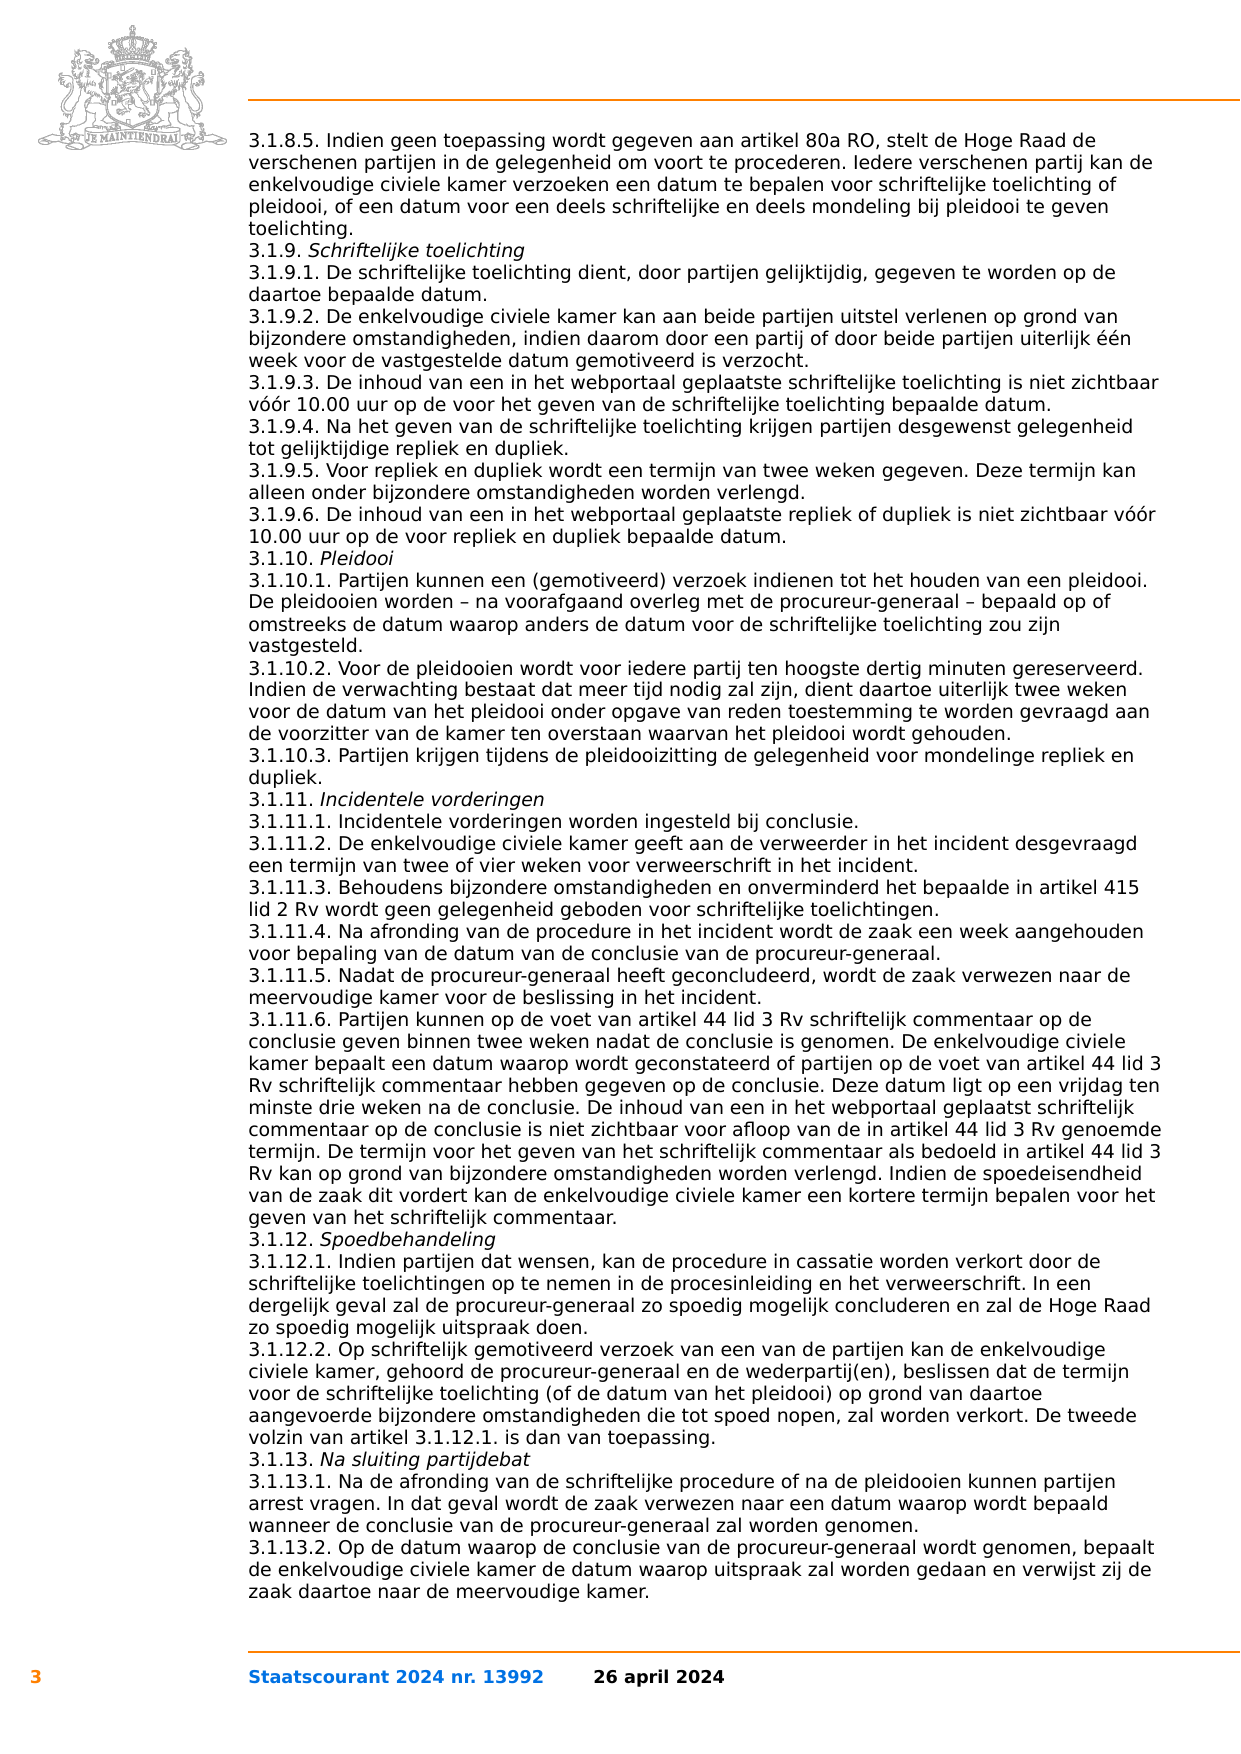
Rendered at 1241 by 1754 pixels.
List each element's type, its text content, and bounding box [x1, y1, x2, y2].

text 3.1.12. Spoedbehandeling [248, 1229, 1163, 1251]
text 3.1.9.6. De inhoud van een in het webportaal geplaatste repliek of dupliek is niet zichtbaar vóór 10.00 uur op de voor repliek en dupliek bepaalde datum. [248, 503, 1163, 547]
text 3.1.10.1. Partijen kunnen een (gemotiveerd) verzoek indienen tot het houden van een pleidooi. De pleidooien worden – na voorafgaand overleg met de procureur-generaal – bepaald op of omstreeks de datum waarop anders de datum voor de schriftelijke toelichting zou zijn vastgesteld. [248, 569, 1163, 657]
text 3.1.9.5. Voor repliek en dupliek wordt een termijn van twee weken gegeven. Deze termijn kan alleen onder bijzondere omstandigheden worden verlengd. [248, 459, 1163, 503]
text 3.1.11.2. De enkelvoudige civiele kamer geeft aan de verweerder in het incident desgevraagd een termijn van twee of vier weken voor verweerschrift in het incident. [248, 833, 1163, 877]
text 3.1.9. Schriftelijke toelichting [248, 240, 1163, 262]
text 3.1.12.2. Op schriftelijk gemotiveerd verzoek van een van de partijen kan de enkelvoudige civiele kamer, gehoord de procureur-generaal en de wederpartij(en), beslissen dat de termijn voor de schriftelijke toelichting (of de datum van het pleidooi) op grond van daartoe aangevoerde bijzondere omstandigheden die tot spoed nopen, zal worden verkort. De tweede volzin van artikel 3.1.12.1. is dan van toepassing. [248, 1339, 1163, 1449]
text 3.1.8.5. Indien geen toepassing wordt gegeven aan artikel 80a RO, stelt de Hoge Raad de verschenen partijen in de gelegenheid om voort te procederen. Iedere verschenen partij kan de enkelvoudige civiele kamer verzoeken een datum te bepalen voor schriftelijke toelichting of pleidooi, of een datum voor een deels schriftelijke en deels mondeling bij pleidooi te geven toelichting. [248, 130, 1163, 240]
text 3.1.13.2. Op de datum waarop de conclusie van de procureur-generaal wordt genomen, bepaalt de enkelvoudige civiele kamer de datum waarop uitspraak zal worden gedaan en verwijst zij de zaak daartoe naar de meervoudige kamer. [248, 1537, 1163, 1602]
text 3.1.13. Na sluiting partijdebat [248, 1449, 1163, 1471]
text 3.1.11.6. Partijen kunnen op de voet van artikel 44 lid 3 Rv schriftelijk commentaar op de conclusie geven binnen twee weken nadat de conclusie is genomen. De enkelvoudige civiele kamer bepaalt een datum waarop wordt geconstateerd of partijen op de voet van artikel 44 lid 3 Rv schriftelijk commentaar hebben gegeven op de conclusie. Deze datum ligt op een vrijdag ten minste drie weken na de conclusie. De inhoud van een in het webportaal geplaatst schriftelijk commentaar op de conclusie is niet zichtbaar voor afloop van de in artikel 44 lid 3 Rv genoemde termijn. De termijn voor het geven van het schriftelijk commentaar als bedoeld in artikel 44 lid 3 Rv kan op grond van bijzondere omstandigheden worden verlengd. Indien de spoedeisendheid van de zaak dit vordert kan de enkelvoudige civiele kamer een kortere termijn bepalen voor het geven van het schriftelijk commentaar. [248, 1009, 1163, 1229]
text 3.1.9.3. De inhoud van een in het webportaal geplaatste schriftelijke toelichting is niet zichtbaar vóór 10.00 uur op de voor het geven van de schriftelijke toelichting bepaalde datum. [248, 372, 1163, 416]
text 3.1.9.4. Na het geven van de schriftelijke toelichting krijgen partijen desgewenst gelegenheid tot gelijktijdige repliek en dupliek. [248, 416, 1163, 459]
text 3.1.11. Incidentele vorderingen [248, 789, 1163, 811]
text 3.1.12.1. Indien partijen dat wensen, kan de procedure in cassatie worden verkort door de schriftelijke toelichtingen op te nemen in de procesinleiding en het verweerschrift. In een dergelijk geval zal de procureur-generaal zo spoedig mogelijk concluderen en zal de Hoge Raad zo spoedig mogelijk uitspraak doen. [248, 1251, 1163, 1339]
text 3.1.9.2. De enkelvoudige civiele kamer kan aan beide partijen uitstel verlenen op grond van bijzondere omstandigheden, indien daarom door een partij of door beide partijen uiterlijk één week voor de vastgestelde datum gemotiveerd is verzocht. [248, 306, 1163, 372]
picture [38, 25, 227, 150]
text 3.1.9.1. De schriftelijke toelichting dient, door partijen gelijktijdig, gegeven te worden op de daartoe bepaalde datum. [248, 262, 1163, 306]
text 3.1.13.1. Na de afronding van de schriftelijke procedure of na de pleidooien kunnen partijen arrest vragen. In dat geval wordt de zaak verwezen naar een datum waarop wordt bepaald wanneer de conclusie van de procureur-generaal zal worden genomen. [248, 1471, 1163, 1537]
text 3.1.10.3. Partijen krijgen tijdens de pleidooizitting de gelegenheid voor mondelinge repliek en dupliek. [248, 745, 1163, 789]
text 3.1.11.3. Behoudens bijzondere omstandigheden en onverminderd het bepaalde in artikel 415 lid 2 Rv wordt geen gelegenheid geboden voor schriftelijke toelichtingen. [248, 877, 1163, 921]
text 3.1.11.5. Nadat de procureur-generaal heeft geconcludeerd, wordt de zaak verwezen naar de meervoudige kamer voor de beslissing in het incident. [248, 965, 1163, 1009]
text 3.1.10.2. Voor de pleidooien wordt voor iedere partij ten hoogste dertig minuten gereserveerd. Indien de verwachting bestaat dat meer tijd nodig zal zijn, dient daartoe uiterlijk twee weken voor de datum van het pleidooi onder opgave van reden toestemming te worden gevraagd aan de voorzitter van de kamer ten overstaan waarvan het pleidooi wordt gehouden. [248, 657, 1163, 745]
text 3.1.11.1. Incidentele vorderingen worden ingesteld bij conclusie. [248, 811, 1163, 833]
text 3.1.10. Pleidooi [248, 547, 1163, 569]
text 3.1.11.4. Na afronding van de procedure in het incident wordt de zaak een week aangehouden voor bepaling van de datum van de conclusie van de procureur-generaal. [248, 921, 1163, 965]
